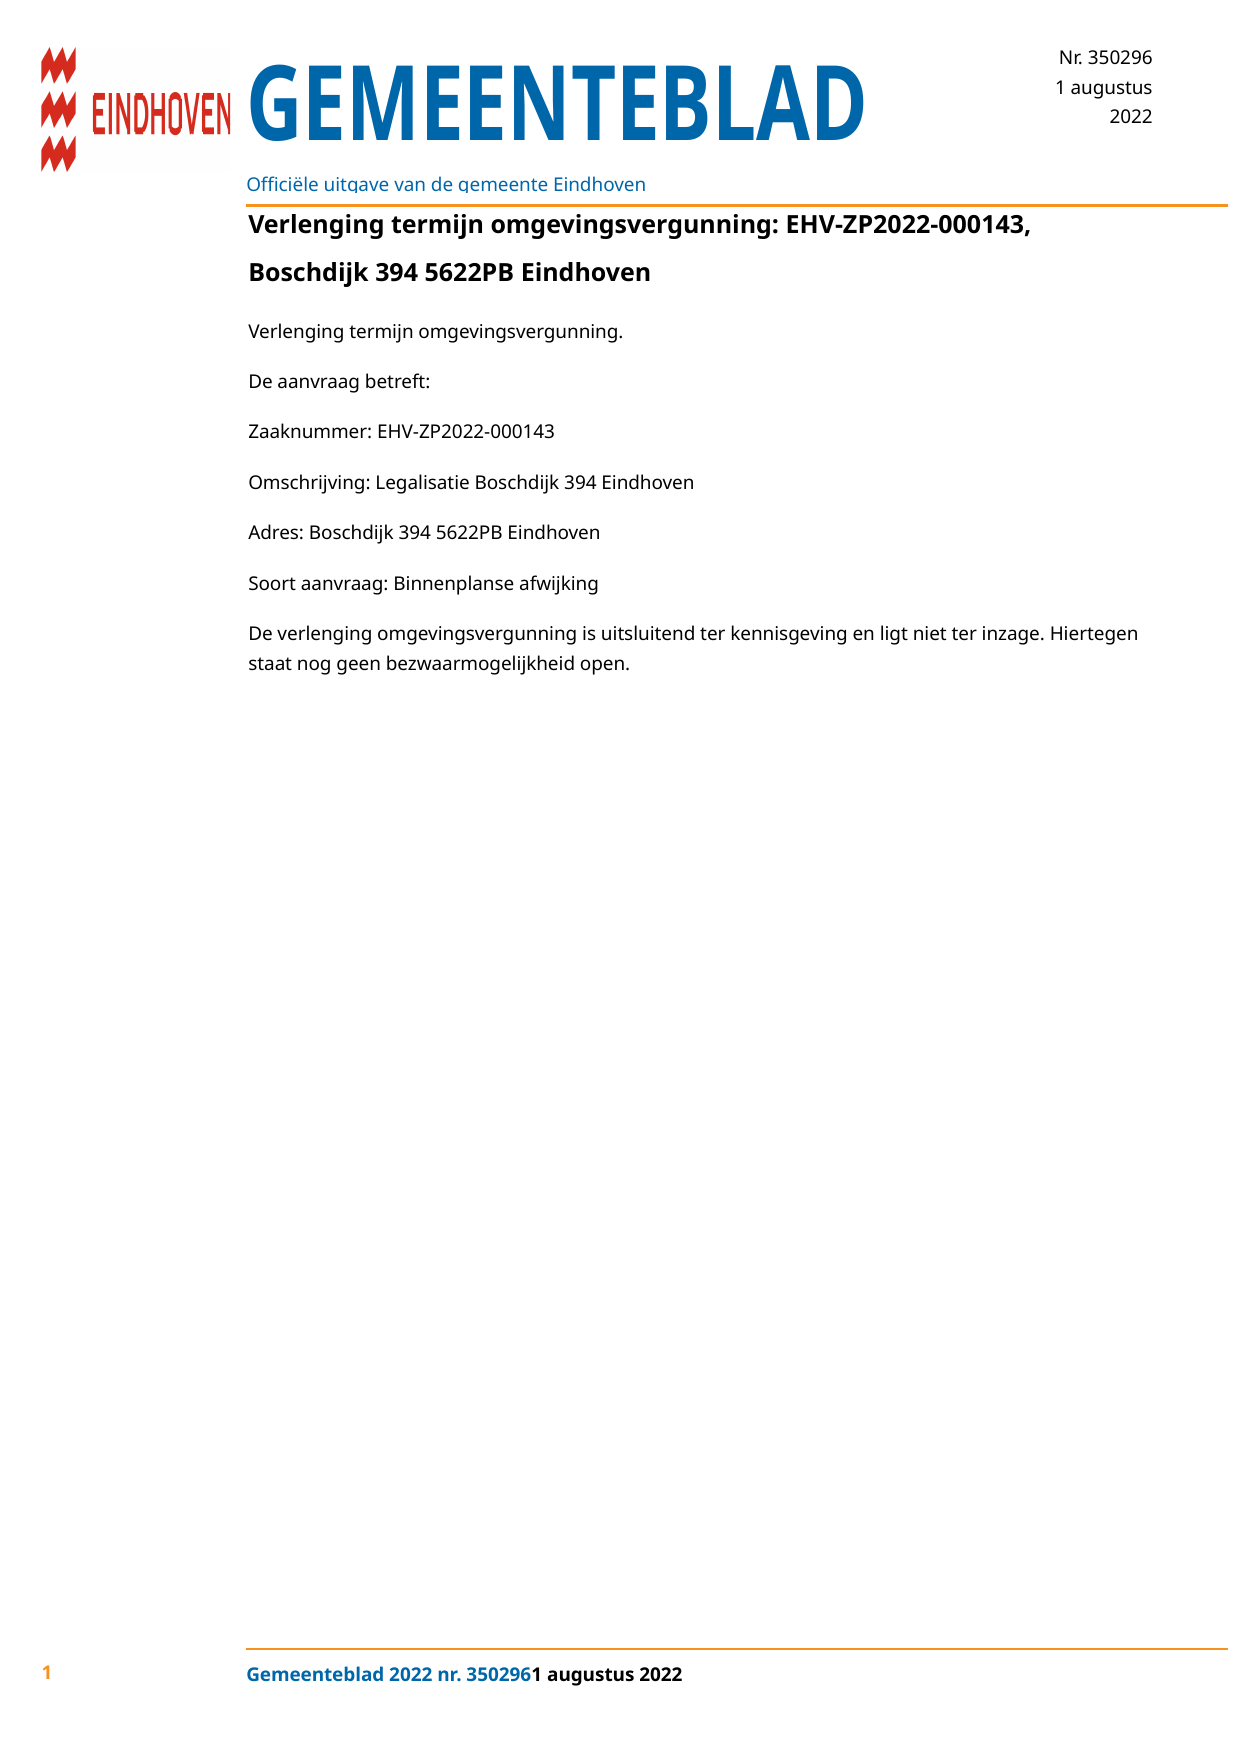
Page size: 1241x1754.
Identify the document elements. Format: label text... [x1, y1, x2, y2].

text Verlenging termijn omgevingsvergunning. [248, 318, 1152, 344]
text Omschrijving: Legalisatie Boschdijk 394 Eindhoven [248, 469, 1152, 495]
picture [41, 47, 231, 172]
text De aanvraag betreft: [248, 368, 1152, 394]
text De verlenging omgevingsvergunning is uitsluitend ter kennisgeving en ligt niet ter inzage. Hiertegen staat nog geen bezwaarmogelijkheid open. [248, 620, 1152, 676]
text Verlenging termijn omgevingsvergunning: EHV-ZP2022-000143, Boschdijk 394 5622PB Eindhoven [248, 207, 1152, 288]
text Soort aanvraag: Binnenplanse afwijking [248, 570, 1152, 596]
text Zaaknummer: EHV-ZP2022-000143 [248, 419, 1152, 444]
text Adres: Boschdijk 394 5622PB Eindhoven [248, 519, 1152, 545]
